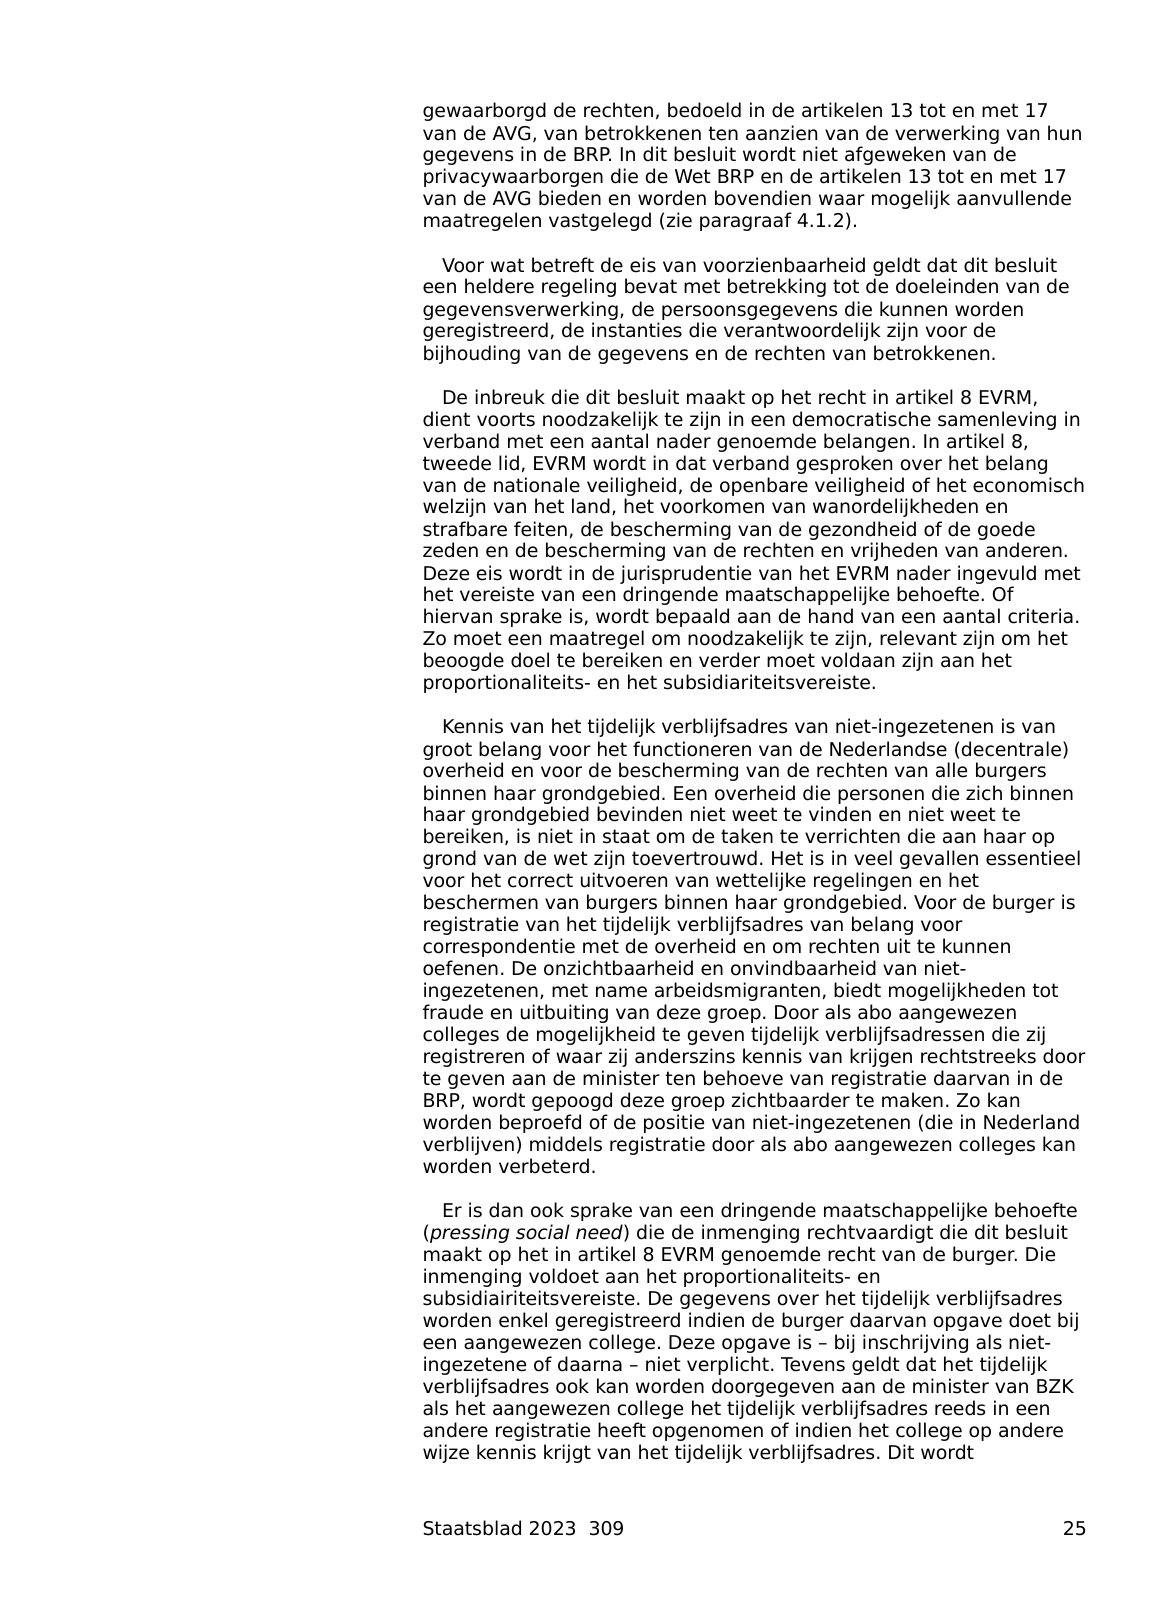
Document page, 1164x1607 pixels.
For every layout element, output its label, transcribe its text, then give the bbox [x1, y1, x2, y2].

text gewaarborgd de rechten, bedoeld in de artikelen 13 tot en met 17 van de AVG, van betrokkenen ten aanzien van de verwerking van hun gegevens in de BRP. In dit besluit wordt niet afgeweken van de privacywaarborgen die de Wet BRP en de artikelen 13 tot en met 17 van de AVG bieden en worden bovendien waar mogelijk aanvullende maatregelen vastgelegd (zie paragraaf 4.1.2). [422, 100, 1087, 232]
text De inbreuk die dit besluit maakt op het recht in artikel 8 EVRM, dient voorts noodzakelijk te zijn in een democratische samenleving in verband met een aantal nader genoemde belangen. In artikel 8, tweede lid, EVRM wordt in dat verband gesproken over het belang van de nationale veiligheid, de openbare veiligheid of het economisch welzijn van het land, het voorkomen van wanordelijkheden en strafbare feiten, de bescherming van de gezondheid of de goede zeden en de bescherming van de rechten en vrijheden van anderen. Deze eis wordt in de jurisprudentie van het EVRM nader ingevuld met het vereiste van een dringende maatschappelijke behoefte. Of hiervan sprake is, wordt bepaald aan de hand van een aantal criteria. Zo moet een maatregel om noodzakelijk te zijn, relevant zijn om het beoogde doel te bereiken en verder moet voldaan zijn aan het proportionaliteits- en het subsidiariteitsvereiste. [422, 387, 1087, 694]
text Kennis van het tijdelijk verblijfsadres van niet-ingezetenen is van groot belang voor het functioneren van de Nederlandse (decentrale) overheid en voor de bescherming van de rechten van alle burgers binnen haar grondgebied. Een overheid die personen die zich binnen haar grondgebied bevinden niet weet te vinden en niet weet te bereiken, is niet in staat om de taken te verrichten die aan haar op grond van de wet zijn toevertrouwd. Het is in veel gevallen essentieel voor het correct uitvoeren van wettelijke regelingen en het beschermen van burgers binnen haar grondgebied. Voor de burger is registratie van het tijdelijk verblijfsadres van belang voor correspondentie met de overheid en om rechten uit te kunnen oefenen. De onzichtbaarheid en onvindbaarheid van niet-ingezetenen, met name arbeidsmigranten, biedt mogelijkheden tot fraude en uitbuiting van deze groep. Door als abo aangewezen colleges de mogelijkheid te geven tijdelijk verblijfsadressen die zij registreren of waar zij anderszins kennis van krijgen rechtstreeks door te geven aan de minister ten behoeve van registratie daarvan in de BRP, wordt gepoogd deze groep zichtbaarder te maken. Zo kan worden beproefd of de positie van niet-ingezetenen (die in Nederland verblijven) middels registratie door als abo aangewezen colleges kan worden verbeterd. [422, 716, 1087, 1178]
text Voor wat betreft de eis van voorzienbaarheid geldt dat dit besluit een heldere regeling bevat met betrekking tot de doeleinden van de gegevensverwerking, de persoonsgegevens die kunnen worden geregistreerd, de instanties die verantwoordelijk zijn voor de bijhouding van de gegevens en de rechten van betrokkenen. [422, 254, 1087, 364]
text Er is dan ook sprake van een dringende maatschappelijke behoefte (pressing social need) die de inmenging rechtvaardigt die dit besluit maakt op het in artikel 8 EVRM genoemde recht van de burger. Die inmenging voldoet aan het proportionaliteits- en subsidiairiteitsvereiste. De gegevens over het tijdelijk verblijfsadres worden enkel geregistreerd indien de burger daarvan opgave doet bij een aangewezen college. Deze opgave is – bij inschrijving als niet-ingezetene of daarna – niet verplicht. Tevens geldt dat het tijdelijk verblijfsadres ook kan worden doorgegeven aan de minister van BZK als het aangewezen college het tijdelijk verblijfsadres reeds in een andere registratie heeft opgenomen of indien het college op andere wijze kennis krijgt van het tijdelijk verblijfsadres. Dit wordt [422, 1200, 1087, 1464]
